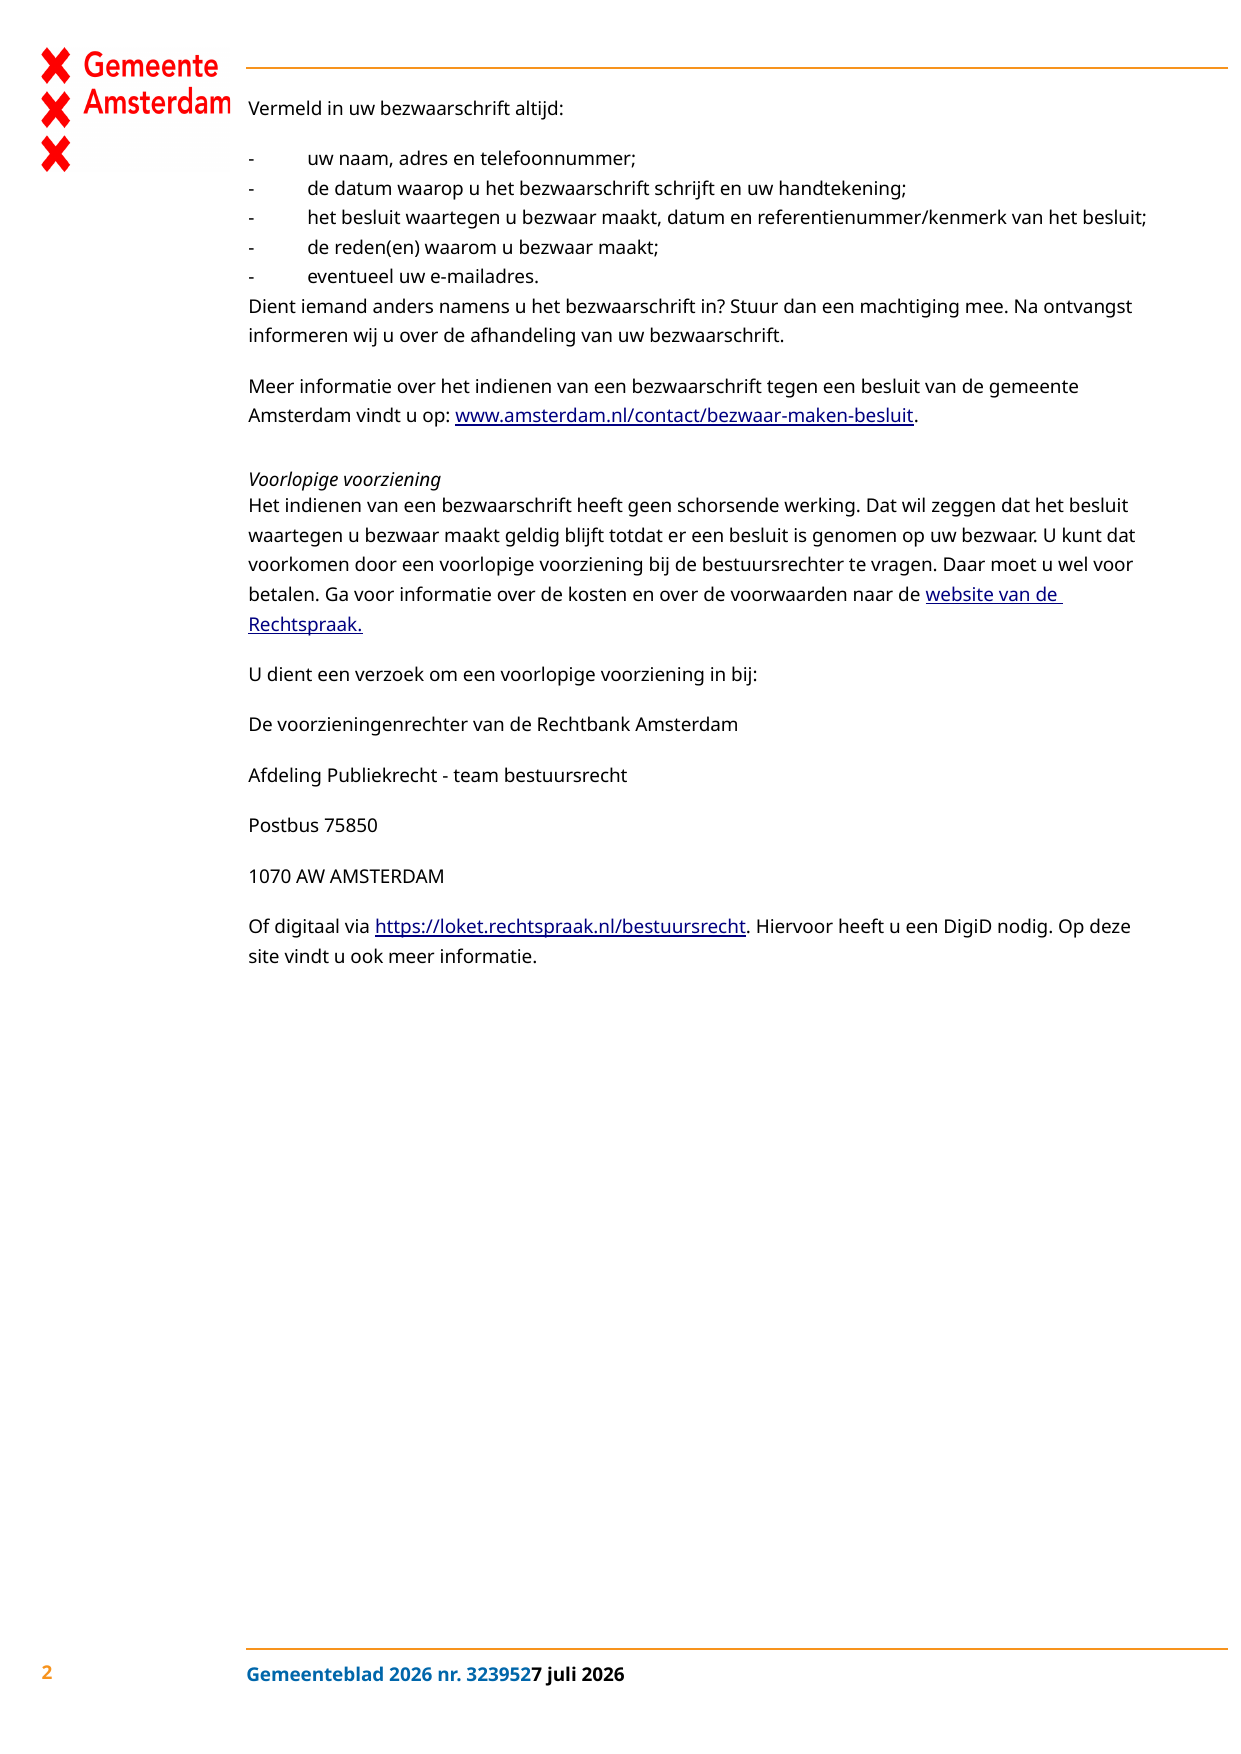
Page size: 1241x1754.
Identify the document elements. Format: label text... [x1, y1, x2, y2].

text De voorzieningenrechter van de Rechtbank Amsterdam [248, 712, 1152, 737]
text 1070 AW AMSTERDAM [248, 863, 1152, 888]
text Het indienen van een bezwaarschrift heeft geen schorsende werking. Dat wil zeggen dat het besluit waartegen u bezwaar maakt geldig blijft totdat er een besluit is genomen op uw bezwaar. U kunt dat voorkomen door een voorlopige voorziening bij de bestuursrechter te vragen. Daar moet u wel voor betalen. Ga voor informatie over de kosten en over de voorwaarden naar de website van de Rechtspraak. [248, 492, 1152, 636]
text Voorlopige voorziening [248, 467, 1152, 492]
list de datum waarop u het bezwaarschrift schrijft en uw handtekening; [248, 175, 1152, 201]
list de reden(en) waarom u bezwaar maakt; [248, 234, 1152, 260]
text Vermeld in uw bezwaarschrift altijd: [248, 95, 1152, 121]
text Of digitaal via https://loket.rechtspraak.nl/bestuursrecht. Hiervoor heeft u een DigiD nodig. Op deze site vindt u ook meer informatie. [248, 913, 1152, 968]
text Meer informatie over het indienen van een bezwaarschrift tegen een besluit van de gemeente Amsterdam vindt u op: www.amsterdam.nl/contact/bezwaar-maken-besluit. [248, 373, 1152, 428]
text Afdeling Publiekrecht - team bestuursrecht [248, 762, 1152, 788]
list het besluit waartegen u bezwaar maakt, datum en referentienummer/kenmerk van het besluit; [248, 204, 1152, 230]
list eventueel uw e-mailadres. [248, 263, 1152, 289]
text Dient iemand anders namens u het bezwaarschrift in? Stuur dan een machtiging mee. Na ontvangst informeren wij u over de afhandeling van uw bezwaarschrift. [248, 293, 1152, 348]
list uw naam, adres en telefoonnummer; [248, 145, 1152, 171]
picture [41, 47, 231, 172]
text Postbus 75850 [248, 812, 1152, 838]
text U dient een verzoek om een voorlopige voorziening in bij: [248, 661, 1152, 687]
